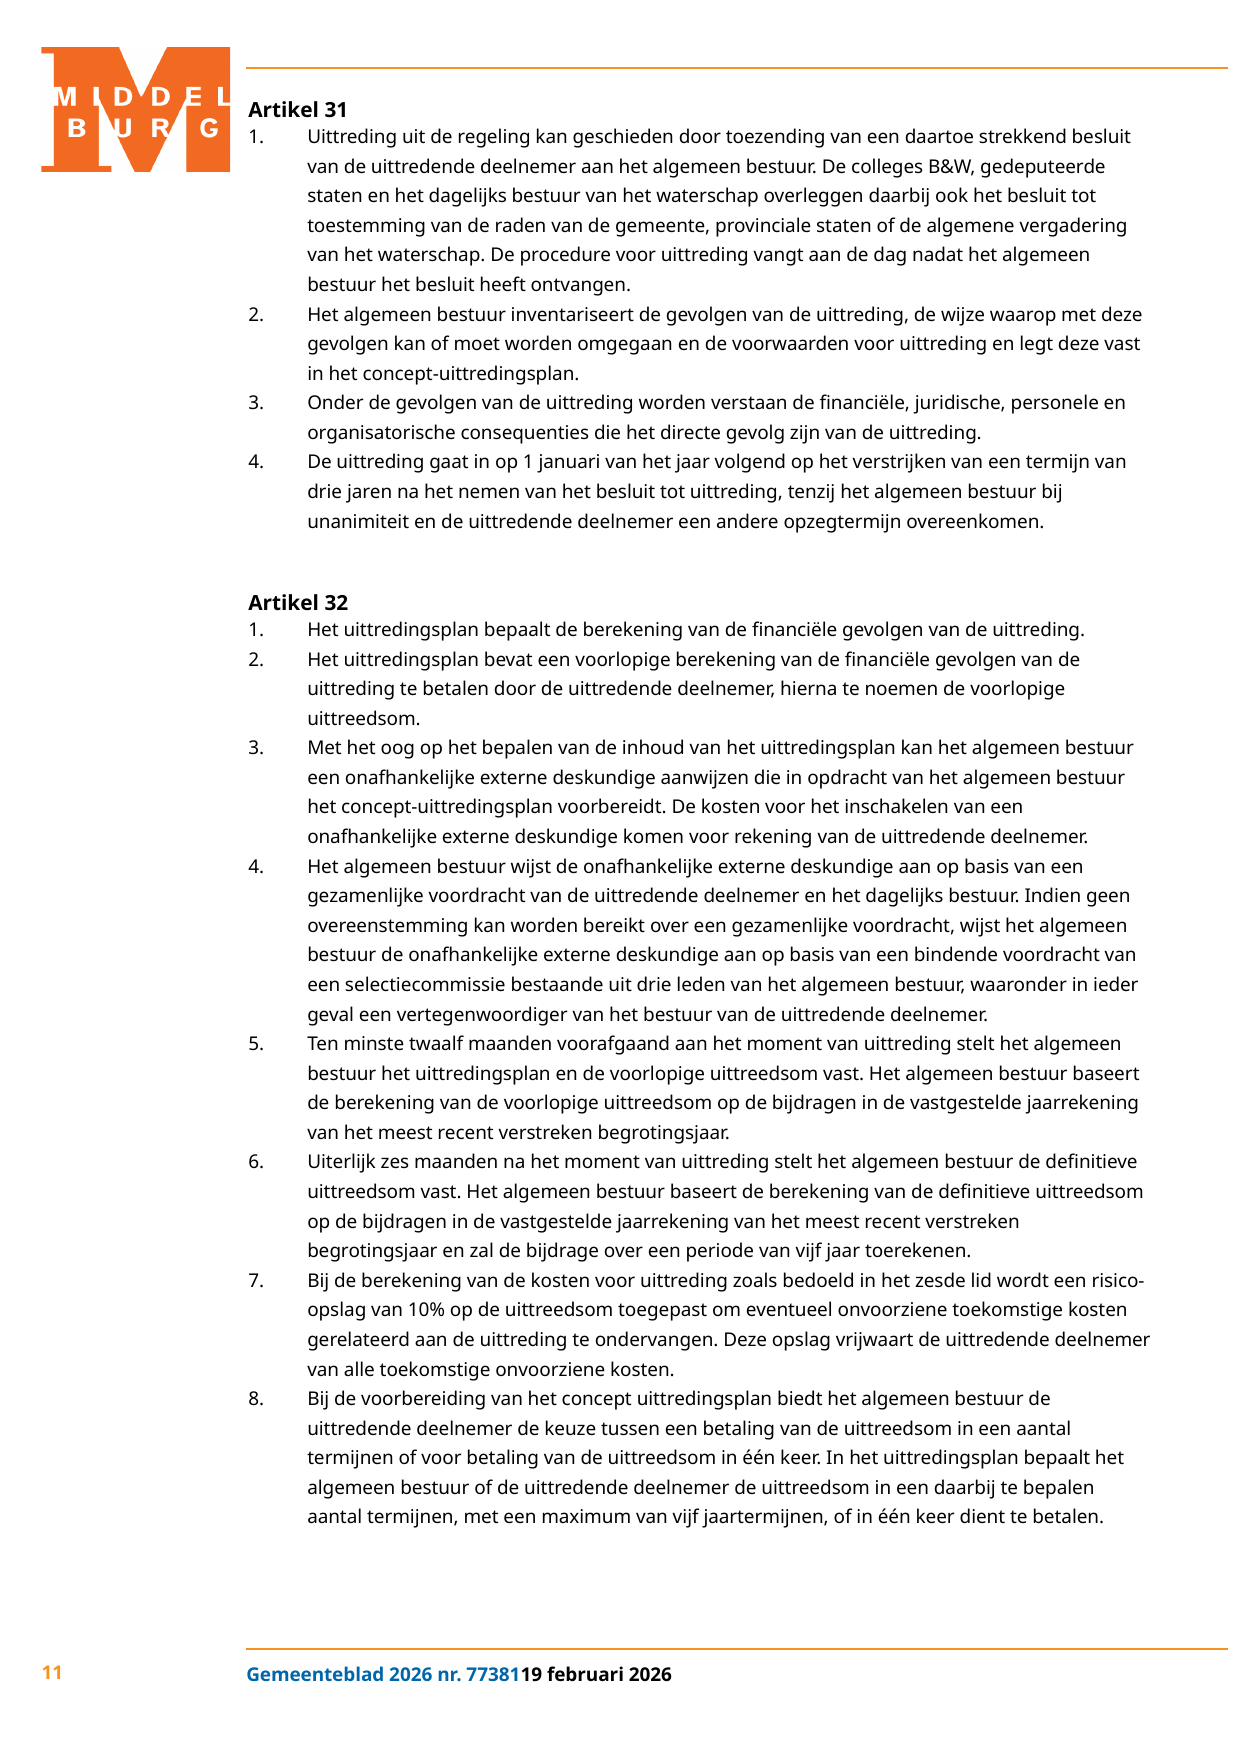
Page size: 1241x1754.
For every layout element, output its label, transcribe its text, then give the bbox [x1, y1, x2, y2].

list Het algemeen bestuur inventariseert de gevolgen van de uittreding, de wijze waarop met deze gevolgen kan of moet worden omgegaan en de voorwaarden voor uittreding en legt deze vast in het concept-uittredingsplan. [248, 301, 1152, 386]
list Het uittredingsplan bevat een voorlopige berekening van de financiële gevolgen van de uittreding te betalen door de uittredende deelnemer, hierna te noemen de voorlopige uittreedsom. [248, 646, 1152, 731]
list Het uittredingsplan bepaalt de berekening van de financiële gevolgen van de uittreding. [248, 616, 1152, 642]
list Ten minste twaalf maanden voorafgaand aan het moment van uittreding stelt het algemeen bestuur het uittredingsplan en de voorlopige uittreedsom vast. Het algemeen bestuur baseert de berekening van de voorlopige uittreedsom op de bijdragen in de vastgestelde jaarrekening van het meest recent verstreken begrotingsjaar. [248, 1030, 1152, 1145]
list Uittreding uit de regeling kan geschieden door toezending van een daartoe strekkend besluit van de uittredende deelnemer aan het algemeen bestuur. De colleges B&W, gedeputeerde staten en het dagelijks bestuur van het waterschap overleggen daarbij ook het besluit tot toestemming van de raden van de gemeente, provinciale staten of de algemene vergadering van het waterschap. De procedure voor uittreding vangt aan de dag nadat het algemeen bestuur het besluit heeft ontvangen. [248, 123, 1152, 297]
list Het algemeen bestuur wijst de onafhankelijke externe deskundige aan op basis van een gezamenlijke voordracht van de uittredende deelnemer en het dagelijks bestuur. Indien geen overeenstemming kan worden bereikt over een gezamenlijke voordracht, wijst het algemeen bestuur de onafhankelijke externe deskundige aan op basis van een bindende voordracht van een selectiecommissie bestaande uit drie leden van het algemeen bestuur, waaronder in ieder geval een vertegenwoordiger van het bestuur van de uittredende deelnemer. [248, 853, 1152, 1027]
picture [41, 47, 231, 172]
list Uiterlijk zes maanden na het moment van uittreding stelt het algemeen bestuur de definitieve uittreedsom vast. Het algemeen bestuur baseert de berekening van de definitieve uittreedsom op de bijdragen in de vastgestelde jaarrekening van het meest recent verstreken begrotingsjaar en zal de bijdrage over een periode van vijf jaar toerekenen. [248, 1149, 1152, 1263]
list Bij de voorbereiding van het concept uittredingsplan biedt het algemeen bestuur de uittredende deelnemer de keuze tussen een betaling van de uittreedsom in een aantal termijnen of voor betaling van de uittreedsom in één keer. In het uittredingsplan bepaalt het algemeen bestuur of de uittredende deelnemer de uittreedsom in een daarbij te bepalen aantal termijnen, met een maximum van vijf jaartermijnen, of in één keer dient te betalen. [248, 1385, 1152, 1529]
list Met het oog op het bepalen van de inhoud van het uittredingsplan kan het algemeen bestuur een onafhankelijke externe deskundige aanwijzen die in opdracht van het algemeen bestuur het concept-uittredingsplan voorbereidt. De kosten voor het inschakelen van een onafhankelijke externe deskundige komen voor rekening van de uittredende deelnemer. [248, 734, 1152, 849]
list Bij de berekening van de kosten voor uittreding zoals bedoeld in het zesde lid wordt een risico- opslag van 10% op de uittreedsom toegepast om eventueel onvoorziene toekomstige kosten gerelateerd aan de uittreding te ondervangen. Deze opslag vrijwaart de uittredende deelnemer van alle toekomstige onvoorziene kosten. [248, 1267, 1152, 1382]
list De uittreding gaat in op 1 januari van het jaar volgend op het verstrijken van een termijn van drie jaren na het nemen van het besluit tot uittreding, tenzij het algemeen bestuur bij unanimiteit en de uittredende deelnemer een andere opzegtermijn overeenkomen. [248, 449, 1152, 533]
text Artikel 31 [248, 95, 1152, 123]
text Artikel 32 [248, 588, 1152, 616]
list Onder de gevolgen van de uittreding worden verstaan de financiële, juridische, personele en organisatorische consequenties die het directe gevolg zijn van de uittreding. [248, 389, 1152, 445]
